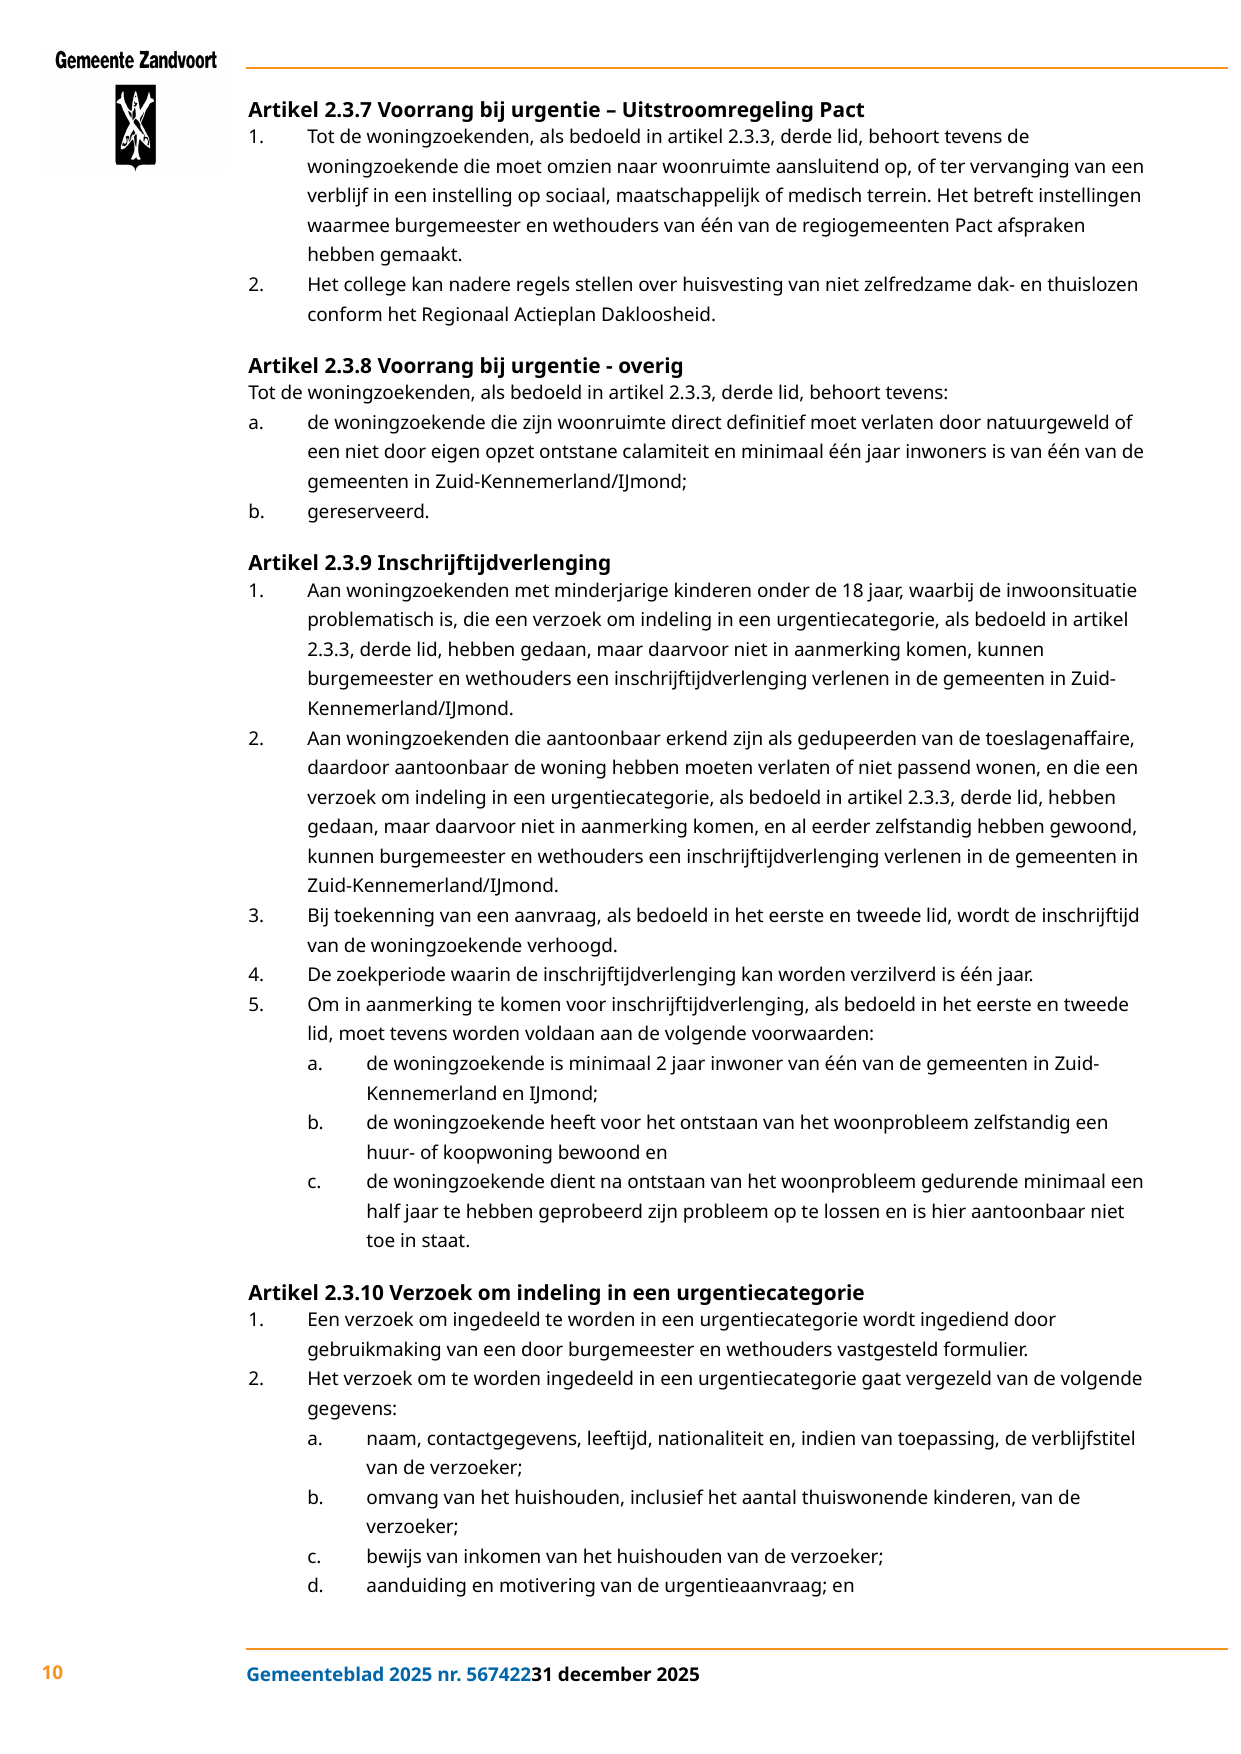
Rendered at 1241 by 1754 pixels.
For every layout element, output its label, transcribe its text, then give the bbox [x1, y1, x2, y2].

list de woningzoekende is minimaal 2 jaar inwoner van één van de gemeenten in Zuid-Kennemerland en IJmond; [307, 1050, 1152, 1105]
list de woningzoekende heeft voor het ontstaan van het woonprobleem zelfstandig een huur- of koopwoning bewoond en [307, 1109, 1152, 1164]
picture [41, 47, 231, 172]
list Om in aanmerking te komen voor inschrijftijdverlenging, als bedoeld in het eerste en tweede lid, moet tevens worden voldaan aan de volgende voorwaarden: [248, 991, 1152, 1046]
text Artikel 2.3.8 Voorrang bij urgentie - overig [248, 351, 1152, 379]
list Een verzoek om ingedeeld te worden in een urgentiecategorie wordt ingediend door gebruikmaking van een door burgemeester en wethouders vastgesteld formulier. [248, 1306, 1152, 1362]
text Artikel 2.3.7 Voorrang bij urgentie – Uitstroomregeling Pact [248, 95, 1152, 123]
list naam, contactgegevens, leeftijd, nationaliteit en, indien van toepassing, de verblijfstitel van de verzoeker; [307, 1425, 1152, 1480]
list Het verzoek om te worden ingedeeld in een urgentiecategorie gaat vergezeld van de volgende gegevens: [248, 1366, 1152, 1421]
list Tot de woningzoekenden, als bedoeld in artikel 2.3.3, derde lid, behoort tevens de woningzoekende die moet omzien naar woonruimte aansluitend op, of ter vervanging van een verblijf in een instelling op sociaal, maatschappelijk of medisch terrein. Het betreft instellingen waarmee burgemeester en wethouders van één van de regiogemeenten Pact afspraken hebben gemaakt. [248, 123, 1152, 267]
list omvang van het huishouden, inclusief het aantal thuiswonende kinderen, van de verzoeker; [307, 1484, 1152, 1539]
text Tot de woningzoekenden, als bedoeld in artikel 2.3.3, derde lid, behoort tevens: [248, 379, 1152, 405]
list de woningzoekende die zijn woonruimte direct definitief moet verlaten door natuurgeweld of een niet door eigen opzet ontstane calamiteit en minimaal één jaar inwoners is van één van de gemeenten in Zuid-Kennemerland/IJmond; [248, 409, 1152, 494]
list Aan woningzoekenden met minderjarige kinderen onder de 18 jaar, waarbij de inwoonsituatie problematisch is, die een verzoek om indeling in een urgentiecategorie, als bedoeld in artikel 2.3.3, derde lid, hebben gedaan, maar daarvoor niet in aanmerking komen, kunnen burgemeester en wethouders een inschrijftijdverlenging verlenen in de gemeenten in Zuid-Kennemerland/IJmond. [248, 577, 1152, 721]
list aanduiding en motivering van de urgentieaanvraag; en [307, 1573, 1152, 1598]
list de woningzoekende dient na ontstaan van het woonprobleem gedurende minimaal een half jaar te hebben geprobeerd zijn probleem op te lossen en is hier aantoonbaar niet toe in staat. [307, 1168, 1152, 1253]
list Aan woningzoekenden die aantoonbaar erkend zijn als gedupeerden van de toeslagenaffaire, daardoor aantoonbaar de woning hebben moeten verlaten of niet passend wonen, en die een verzoek om indeling in een urgentiecategorie, als bedoeld in artikel 2.3.3, derde lid, hebben gedaan, maar daarvoor niet in aanmerking komen, en al eerder zelfstandig hebben gewoond, kunnen burgemeester en wethouders een inschrijftijdverlenging verlenen in de gemeenten in Zuid-Kennemerland/IJmond. [248, 725, 1152, 898]
list bewijs van inkomen van het huishouden van de verzoeker; [307, 1543, 1152, 1569]
text Artikel 2.3.10 Verzoek om indeling in een urgentiecategorie [248, 1278, 1152, 1306]
text Artikel 2.3.9 Inschrijftijdverlenging [248, 548, 1152, 577]
list Het college kan nadere regels stellen over huisvesting van niet zelfredzame dak- en thuislozen conform het Regionaal Actieplan Dakloosheid. [248, 271, 1152, 326]
list Bij toekenning van een aanvraag, als bedoeld in het eerste en tweede lid, wordt de inschrijftijd van de woningzoekende verhoogd. [248, 902, 1152, 957]
list De zoekperiode waarin de inschrijftijdverlenging kan worden verzilverd is één jaar. [248, 961, 1152, 987]
list gereserveerd. [248, 498, 1152, 524]
